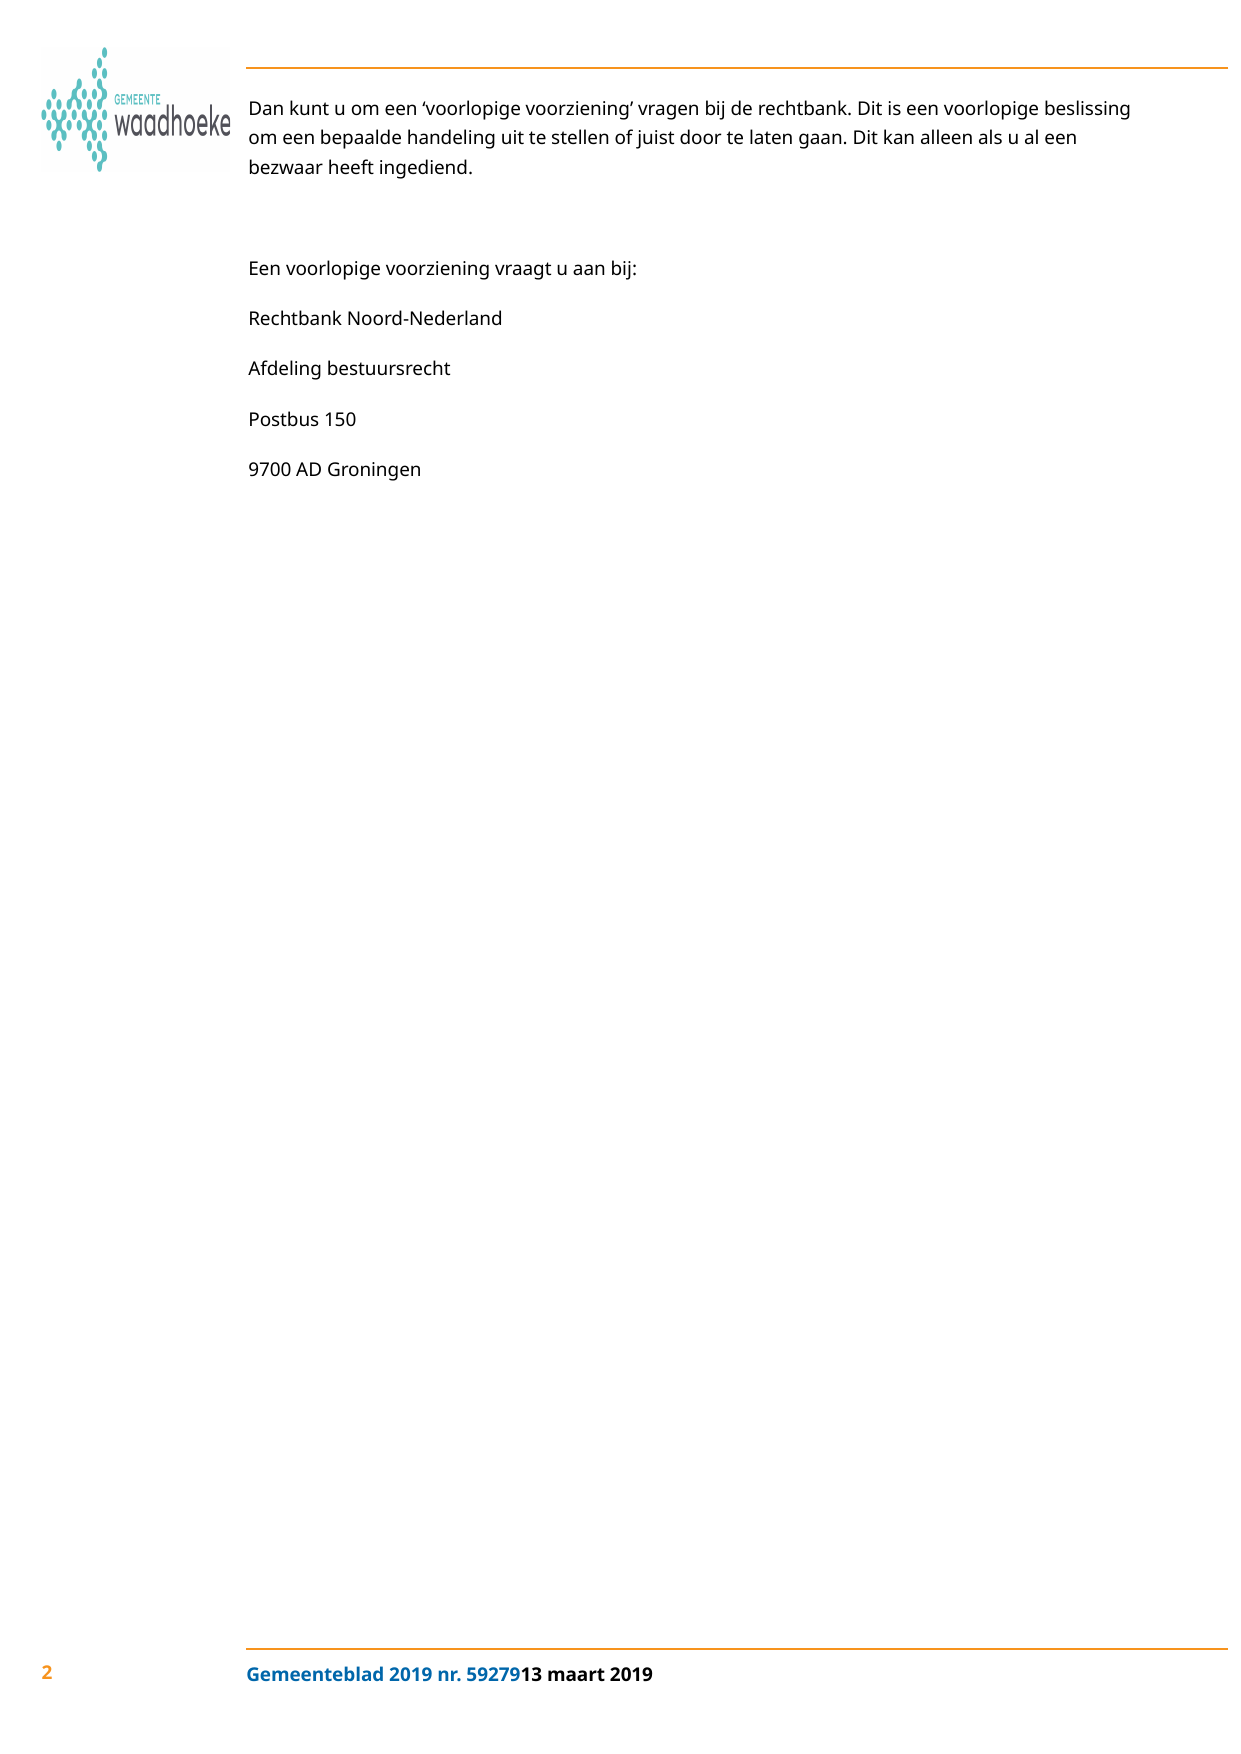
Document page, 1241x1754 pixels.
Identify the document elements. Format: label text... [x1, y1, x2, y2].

text Een voorlopige voorziening vraagt u aan bij: [248, 255, 1152, 281]
text 9700 AD Groningen [248, 456, 1152, 482]
text Postbus 150 [248, 406, 1152, 432]
text Afdeling bestuursrecht [248, 356, 1152, 381]
text Rechtbank Noord-Nederland [248, 305, 1152, 331]
picture [41, 47, 231, 172]
text Dan kunt u om een ‘voorlopige voorziening’ vragen bij de rechtbank. Dit is een voorlopige beslissing om een bepaalde handeling uit te stellen of juist door te laten gaan. Dit kan alleen als u al een bezwaar heeft ingediend. [248, 95, 1152, 180]
